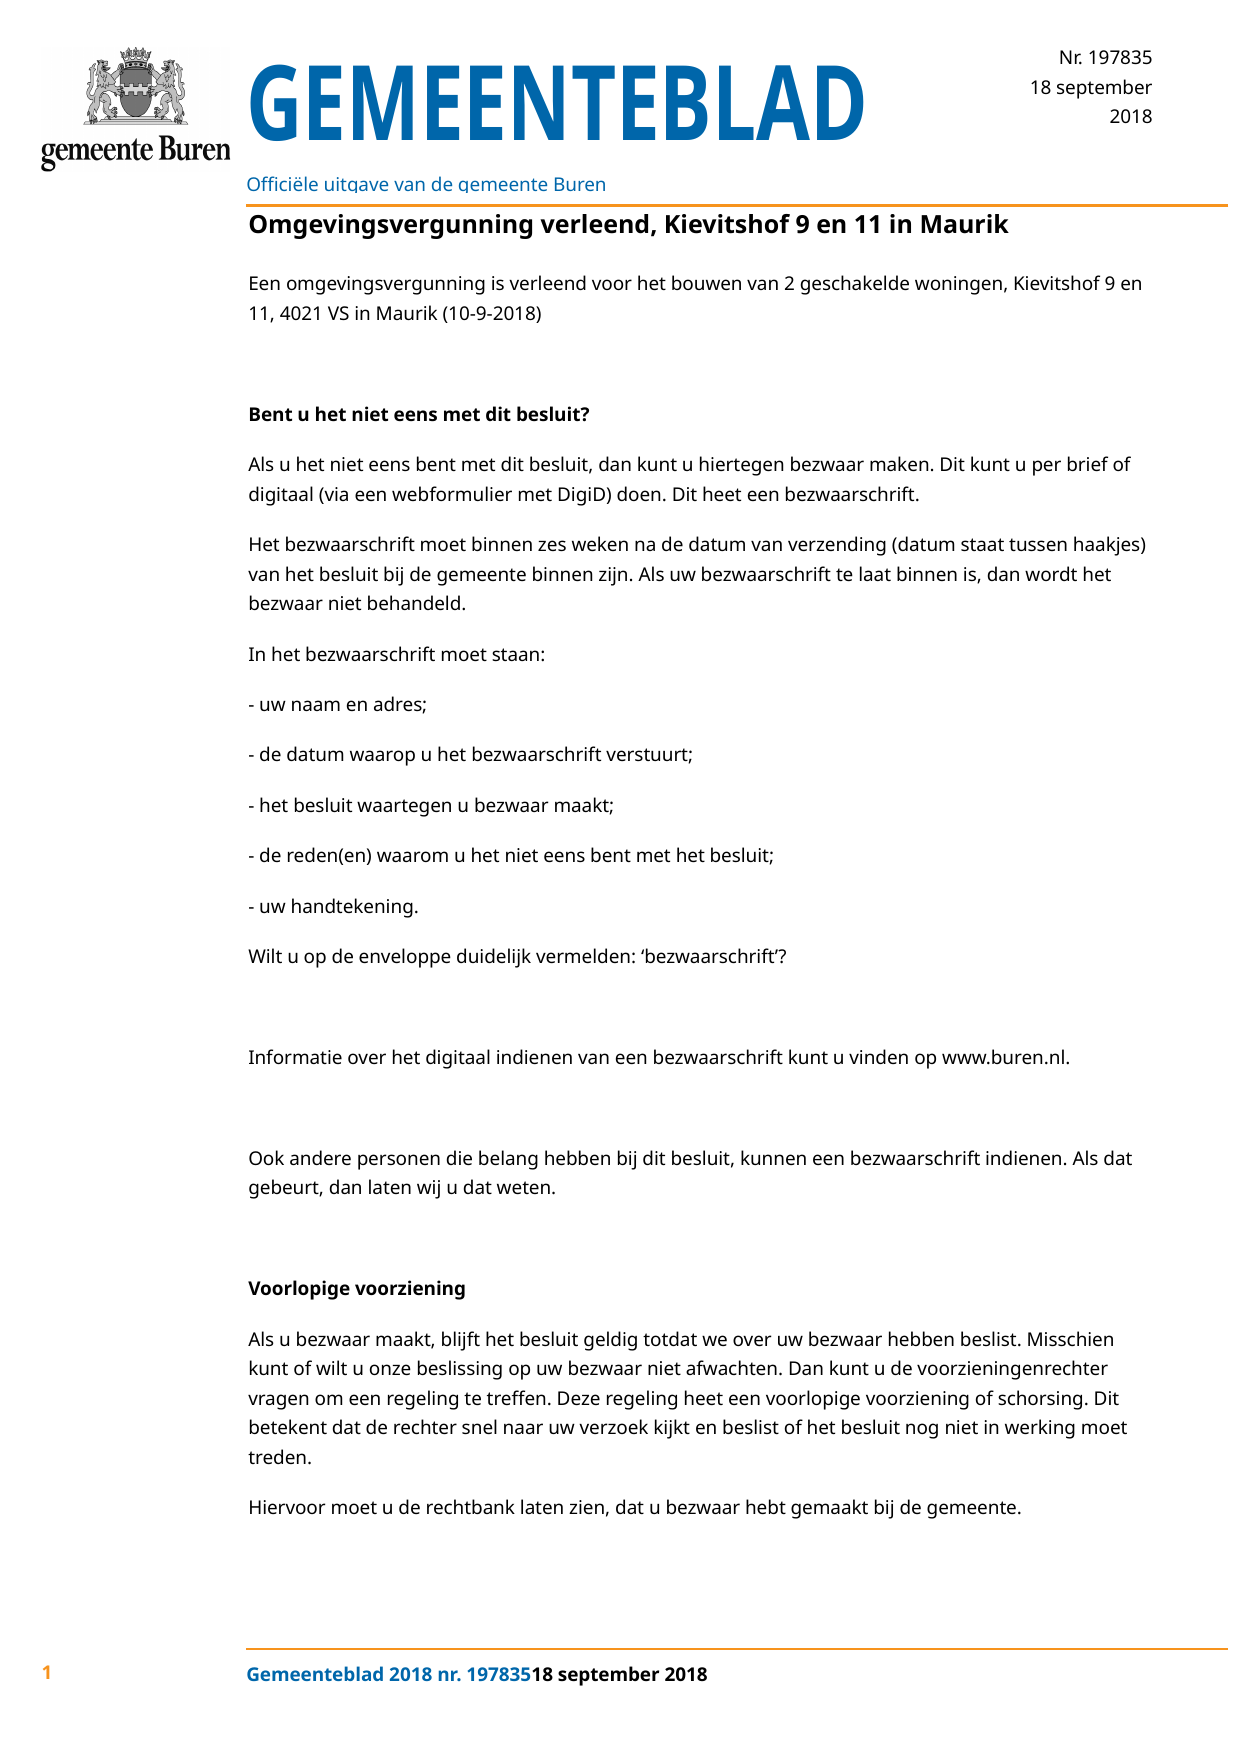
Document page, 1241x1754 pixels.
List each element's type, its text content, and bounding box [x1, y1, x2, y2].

text Bent u het niet eens met dit besluit? [248, 401, 1152, 426]
text Omgevingsvergunning verleend, Kievitshof 9 en 11 in Maurik [248, 207, 1152, 241]
text Voorlopige voorziening [248, 1275, 1152, 1301]
text Hiervoor moet u de rechtbank laten zien, dat u bezwaar hebt gemaakt bij de gemeente. [248, 1494, 1152, 1520]
text Ook andere personen die belang hebben bij dit besluit, kunnen een bezwaarschrift indienen. Als dat gebeurt, dan laten wij u dat weten. [248, 1145, 1152, 1200]
text Een omgevingsvergunning is verleend voor het bouwen van 2 geschakelde woningen, Kievitshof 9 en 11, 4021 VS in Maurik (10-9-2018) [248, 270, 1152, 326]
picture [41, 47, 231, 172]
text Informatie over het digitaal indienen van een bezwaarschrift kunt u vinden op www.buren.nl. [248, 1044, 1152, 1070]
text - uw handtekening. [248, 893, 1152, 918]
text Het bezwaarschrift moet binnen zes weken na de datum van verzending (datum staat tussen haakjes) van het besluit bij de gemeente binnen zijn. Als uw bezwaarschrift te laat binnen is, dan wordt het bezwaar niet behandeld. [248, 531, 1152, 616]
text Als u het niet eens bent met dit besluit, dan kunt u hiertegen bezwaar maken. Dit kunt u per brief of digitaal (via een webformulier met DigiD) doen. Dit heet een bezwaarschrift. [248, 451, 1152, 506]
text - het besluit waartegen u bezwaar maakt; [248, 792, 1152, 818]
text In het bezwaarschrift moet staan: [248, 641, 1152, 666]
text - uw naam en adres; [248, 691, 1152, 717]
text Wilt u op de enveloppe duidelijk vermelden: ‘bezwaarschrift’? [248, 943, 1152, 969]
text - de reden(en) waarom u het niet eens bent met het besluit; [248, 842, 1152, 868]
text Als u bezwaar maakt, blijft het besluit geldig totdat we over uw bezwaar hebben beslist. Misschien kunt of wilt u onze beslissing op uw bezwaar niet afwachten. Dan kunt u de voorzieningenrechter vragen om een regeling te treffen. Deze regeling heet een voorlopige voorziening of schorsing. Dit betekent dat de rechter snel naar uw verzoek kijkt en beslist of het besluit nog niet in werking moet treden. [248, 1326, 1152, 1470]
text - de datum waarop u het bezwaarschrift verstuurt; [248, 742, 1152, 767]
